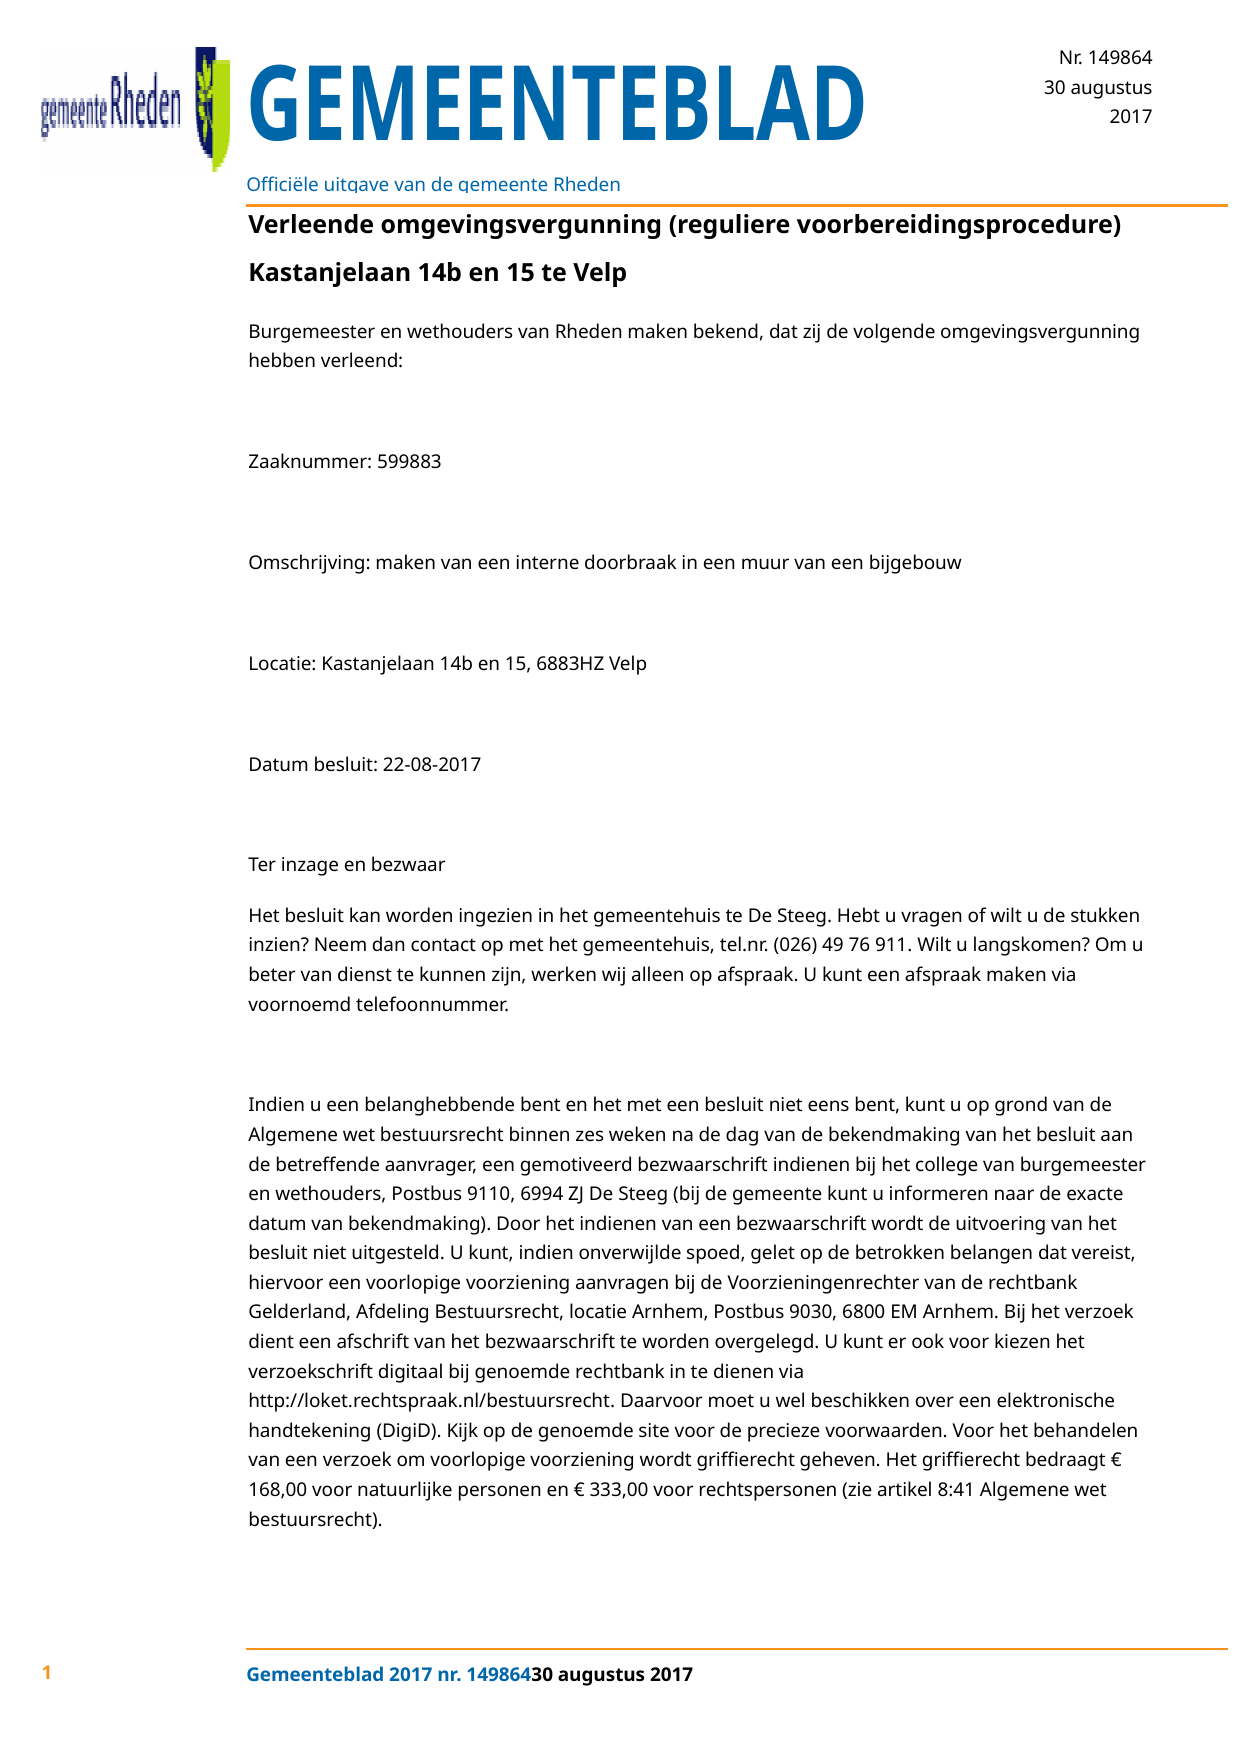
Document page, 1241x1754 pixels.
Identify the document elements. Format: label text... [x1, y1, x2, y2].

text Burgemeester en wethouders van Rheden maken bekend, dat zij de volgende omgevingsvergunning hebben verleend: [248, 318, 1152, 373]
picture [41, 47, 231, 172]
text Ter inzage en bezwaar [248, 852, 1152, 877]
text Locatie: Kastanjelaan 14b en 15, 6883HZ Velp [248, 650, 1152, 676]
text Het besluit kan worden ingezien in het gemeentehuis te De Steeg. Hebt u vragen of wilt u de stukken inzien? Neem dan contact op met het gemeentehuis, tel.nr. (026) 49 76 911. Wilt u langskomen? Om u beter van dienst te kunnen zijn, werken wij alleen op afspraak. U kunt een afspraak maken via voornoemd telefoonnummer. [248, 902, 1152, 1017]
text Verleende omgevingsvergunning (reguliere voorbereidingsprocedure) Kastanjelaan 14b en 15 te Velp [248, 207, 1152, 288]
text Omschrijving: maken van een interne doorbraak in een muur van een bijgebouw [248, 549, 1152, 575]
text Indien u een belanghebbende bent en het met een besluit niet eens bent, kunt u op grond van de Algemene wet bestuursrecht binnen zes weken na de dag van de bekendmaking van het besluit aan de betreffende aanvrager, een gemotiveerd bezwaarschrift indienen bij het college van burgemeester en wethouders, Postbus 9110, 6994 ZJ De Steeg (bij de gemeente kunt u informeren naar de exacte datum van bekendmaking). Door het indienen van een bezwaarschrift wordt de uitvoering van het besluit niet uitgesteld. U kunt, indien onverwijlde spoed, gelet op de betrokken belangen dat vereist, hiervoor een voorlopige voorziening aanvragen bij de Voorzieningenrechter van de rechtbank Gelderland, Afdeling Bestuursrecht, locatie Arnhem, Postbus 9030, 6800 EM Arnhem. Bij het verzoek dient een afschrift van het bezwaarschrift te worden overgelegd. U kunt er ook voor kiezen het verzoekschrift digitaal bij genoemde rechtbank in te dienen via http://loket.rechtspraak.nl/bestuursrecht. Daarvoor moet u wel beschikken over een elektronische handtekening (DigiD). Kijk op de genoemde site voor de precieze voorwaarden. Voor het behandelen van een verzoek om voorlopige voorziening wordt griffierecht geheven. Het griffierecht bedraagt € 168,00 voor natuurlijke personen en € 333,00 voor rechtspersonen (zie artikel 8:41 Algemene wet bestuursrecht). [248, 1092, 1152, 1532]
text Zaaknummer: 599883 [248, 448, 1152, 474]
text Datum besluit: 22-08-2017 [248, 751, 1152, 777]
